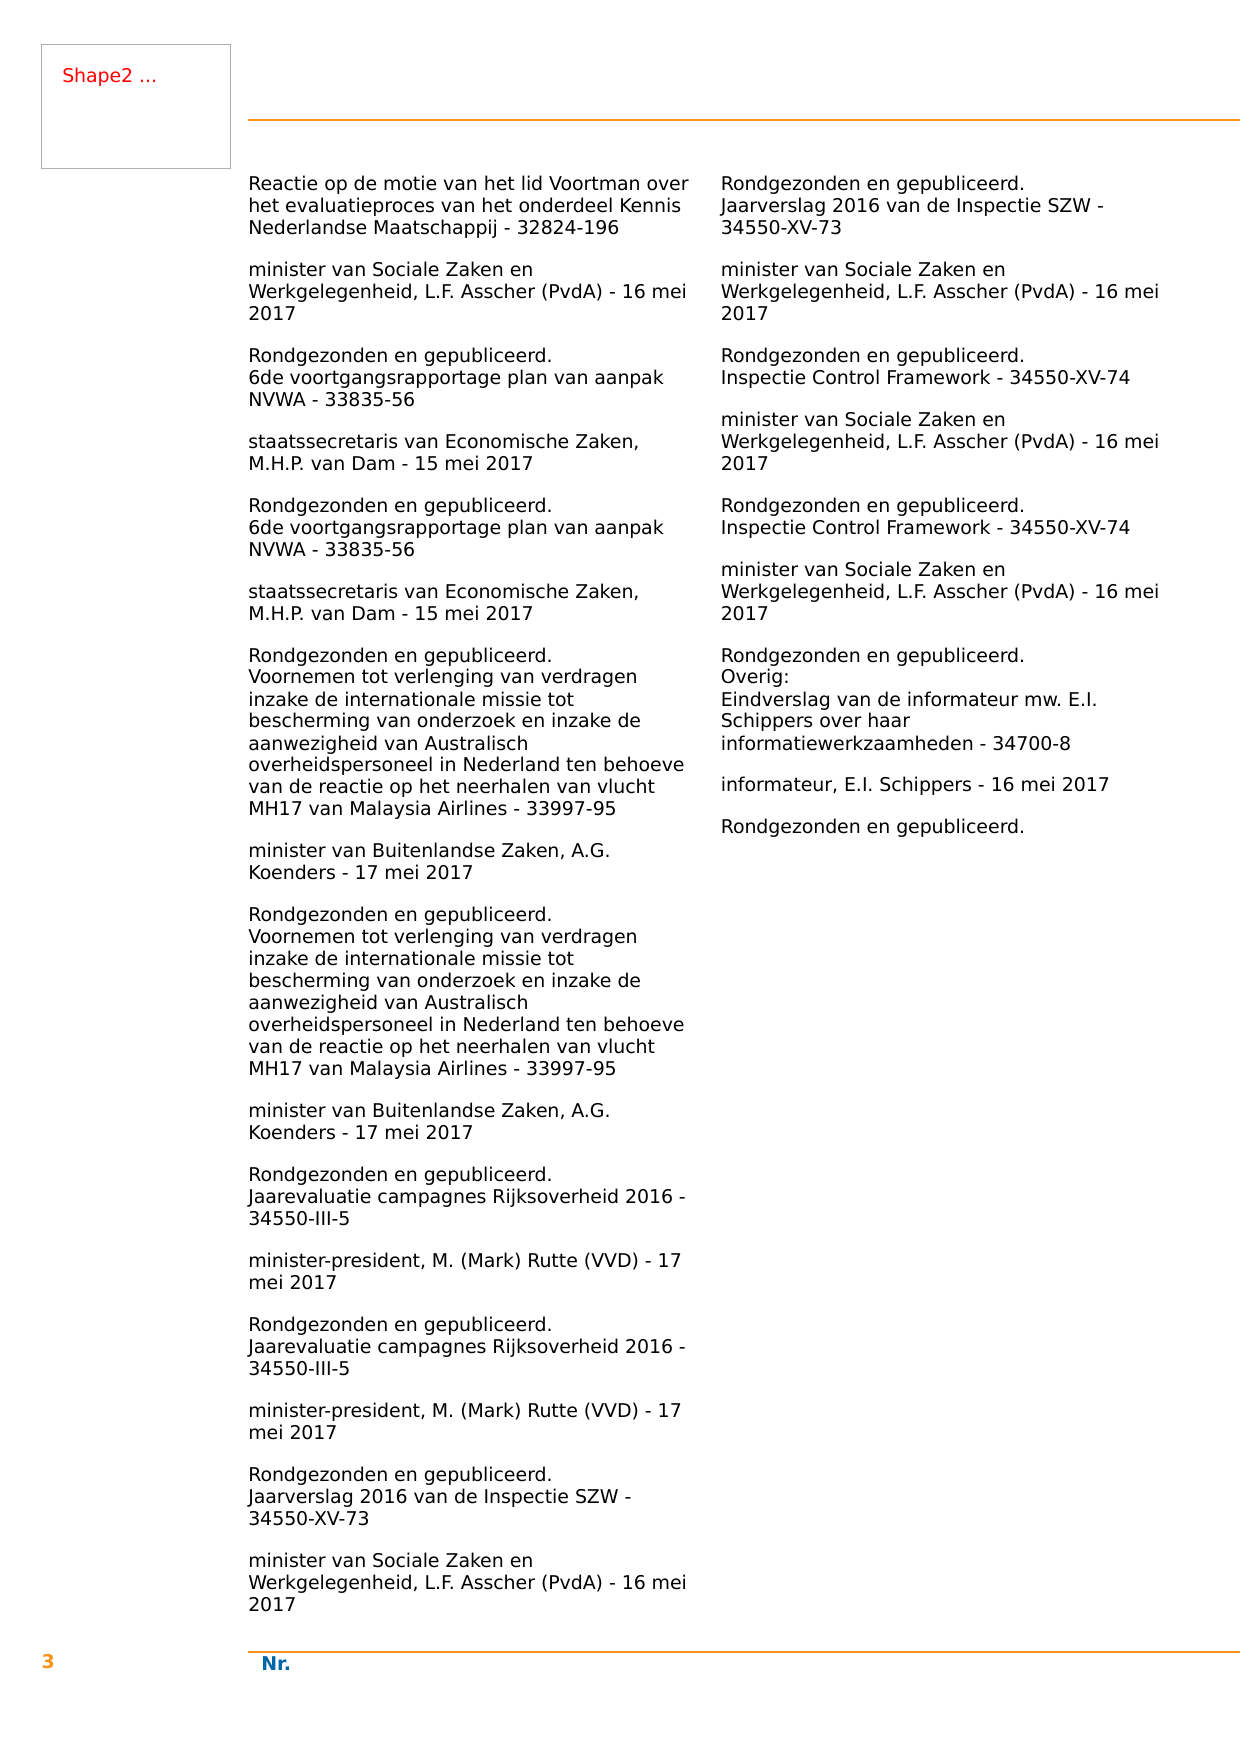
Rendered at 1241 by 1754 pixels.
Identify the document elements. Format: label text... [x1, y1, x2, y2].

text Rondgezonden en gepubliceerd. [721, 345, 1163, 367]
text Rondgezonden en gepubliceerd. [248, 345, 691, 367]
text minister van Sociale Zaken en Werkgelegenheid, L.F. Asscher (PvdA) - 16 mei 2017 [248, 259, 691, 325]
text Eindverslag van de informateur mw. E.I. Schippers over haar informatiewerkzaamheden - 34700-8 [721, 688, 1163, 754]
text minister van Sociale Zaken en Werkgelegenheid, L.F. Asscher (PvdA) - 16 mei 2017 [721, 558, 1163, 624]
text Inspectie Control Framework - 34550-XV-74 [721, 517, 1163, 538]
text Voornemen tot verlenging van verdragen inzake de internationale missie tot bescherming van onderzoek en inzake de aanwezigheid van Australisch overheidspersoneel in Nederland ten behoeve van de reactie op het neerhalen van vlucht MH17 van Malaysia Airlines - 33997-95 [248, 666, 691, 820]
text informateur, E.I. Schippers - 16 mei 2017 [721, 774, 1163, 796]
text Rondgezonden en gepubliceerd. [248, 904, 691, 926]
text Inspectie Control Framework - 34550-XV-74 [721, 367, 1163, 389]
text Rondgezonden en gepubliceerd. [248, 1164, 691, 1186]
text Rondgezonden en gepubliceerd. [248, 494, 691, 517]
text Rondgezonden en gepubliceerd. [248, 644, 691, 666]
text minister-president, M. (Mark) Rutte (VVD) - 17 mei 2017 [248, 1400, 691, 1444]
text Jaarevaluatie campagnes Rijksoverheid 2016 - 34550-III-5 [248, 1186, 691, 1230]
text Rondgezonden en gepubliceerd. [248, 1464, 691, 1486]
text 6de voortgangsrapportage plan van aanpak NVWA - 33835-56 [248, 517, 691, 561]
text Jaarevaluatie campagnes Rijksoverheid 2016 - 34550-III-5 [248, 1336, 691, 1380]
text Voornemen tot verlenging van verdragen inzake de internationale missie tot bescherming van onderzoek en inzake de aanwezigheid van Australisch overheidspersoneel in Nederland ten behoeve van de reactie op het neerhalen van vlucht MH17 van Malaysia Airlines - 33997-95 [248, 926, 691, 1080]
text 6de voortgangsrapportage plan van aanpak NVWA - 33835-56 [248, 367, 691, 411]
text Rondgezonden en gepubliceerd. [721, 644, 1163, 666]
text Overig: [721, 666, 1163, 688]
text minister van Sociale Zaken en Werkgelegenheid, L.F. Asscher (PvdA) - 16 mei 2017 [721, 259, 1163, 325]
text Rondgezonden en gepubliceerd. [721, 494, 1163, 517]
text Rondgezonden en gepubliceerd. [721, 173, 1163, 195]
text Jaarverslag 2016 van de Inspectie SZW - 34550-XV-73 [248, 1486, 691, 1530]
text Jaarverslag 2016 van de Inspectie SZW - 34550-XV-73 [721, 195, 1163, 239]
text Reactie op de motie van het lid Voortman over het evaluatieproces van het onderdeel Kennis Nederlandse Maatschappij - 32824-196 [248, 173, 691, 239]
text minister-president, M. (Mark) Rutte (VVD) - 17 mei 2017 [248, 1250, 691, 1294]
text staatssecretaris van Economische Zaken, M.H.P. van Dam - 15 mei 2017 [248, 581, 691, 624]
text staatssecretaris van Economische Zaken, M.H.P. van Dam - 15 mei 2017 [248, 431, 691, 474]
text Rondgezonden en gepubliceerd. [248, 1314, 691, 1336]
text Rondgezonden en gepubliceerd. [721, 816, 1163, 838]
text minister van Buitenlandse Zaken, A.G. Koenders - 17 mei 2017 [248, 1100, 691, 1144]
text minister van Buitenlandse Zaken, A.G. Koenders - 17 mei 2017 [248, 840, 691, 884]
text minister van Sociale Zaken en Werkgelegenheid, L.F. Asscher (PvdA) - 16 mei 2017 [721, 409, 1163, 474]
text minister van Sociale Zaken en Werkgelegenheid, L.F. Asscher (PvdA) - 16 mei 2017 [248, 1550, 691, 1616]
